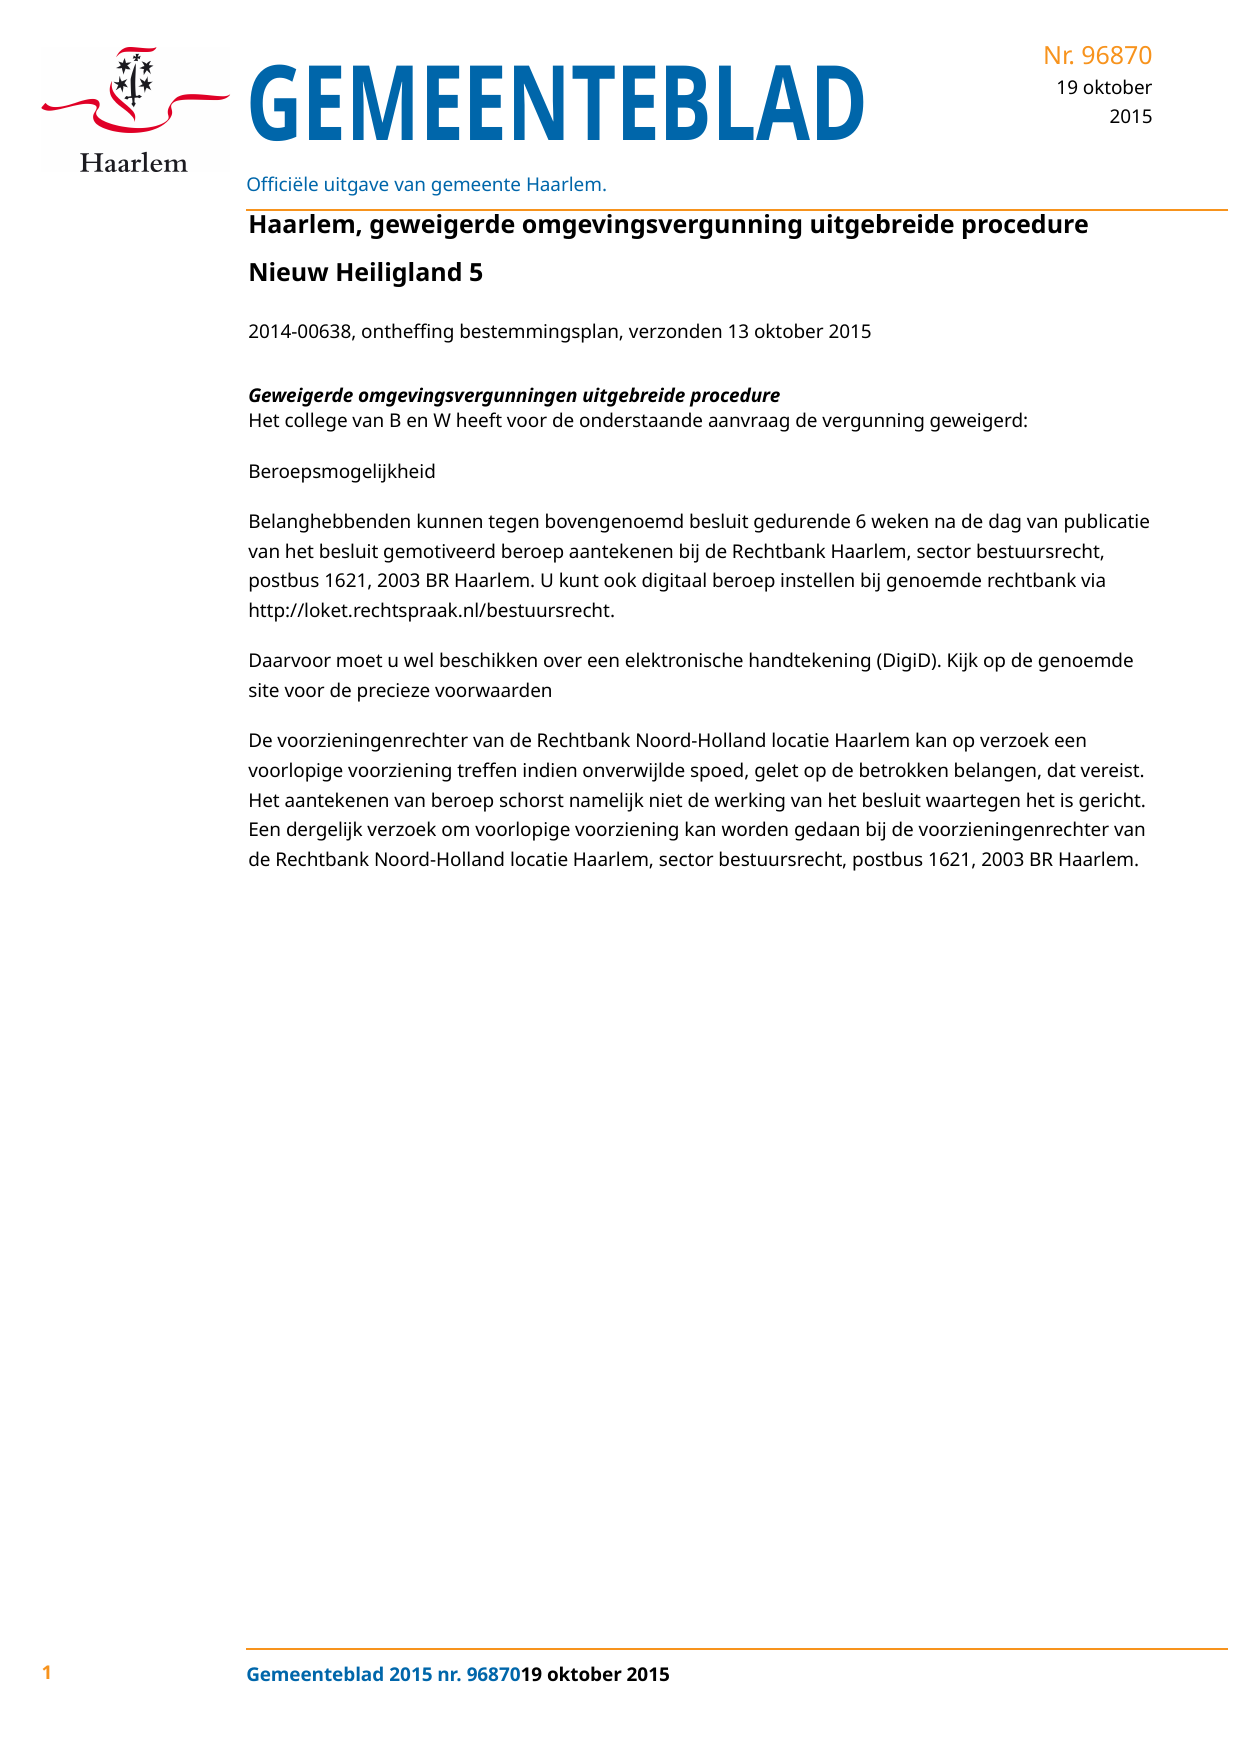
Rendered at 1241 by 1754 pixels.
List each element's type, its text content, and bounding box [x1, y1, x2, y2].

text Het college van B en W heeft voor de onderstaande aanvraag de vergunning geweigerd: [248, 408, 1152, 433]
text Geweigerde omgevingsvergunningen uitgebreide procedure [248, 382, 1152, 408]
text 2014-00638, ontheffing bestemmingsplan, verzonden 13 oktober 2015 [248, 318, 1152, 344]
text Haarlem, geweigerde omgevingsvergunning uitgebreide procedure Nieuw Heiligland 5 [248, 211, 1152, 288]
picture [41, 47, 231, 172]
text Beroepsmogelijkheid [248, 458, 1152, 484]
text Belanghebbenden kunnen tegen bovengenoemd besluit gedurende 6 weken na de dag van publicatie van het besluit gemotiveerd beroep aantekenen bij de Rechtbank Haarlem, sector bestuursrecht, postbus 1621, 2003 BR Haarlem. U kunt ook digitaal beroep instellen bij genoemde rechtbank via http://loket.rechtspraak.nl/bestuursrecht. [248, 508, 1152, 623]
text Daarvoor moet u wel beschikken over een elektronische handtekening (DigiD). Kijk op de genoemde site voor de precieze voorwaarden [248, 648, 1152, 703]
text De voorzieningenrechter van de Rechtbank Noord-Holland locatie Haarlem kan op verzoek een voorlopige voorziening treffen indien onverwijlde spoed, gelet op de betrokken belangen, dat vereist. Het aantekenen van beroep schorst namelijk niet de werking van het besluit waartegen het is gericht. Een dergelijk verzoek om voorlopige voorziening kan worden gedaan bij de voorzieningenrechter van de Rechtbank Noord-Holland locatie Haarlem, sector bestuursrecht, postbus 1621, 2003 BR Haarlem. [248, 728, 1152, 872]
